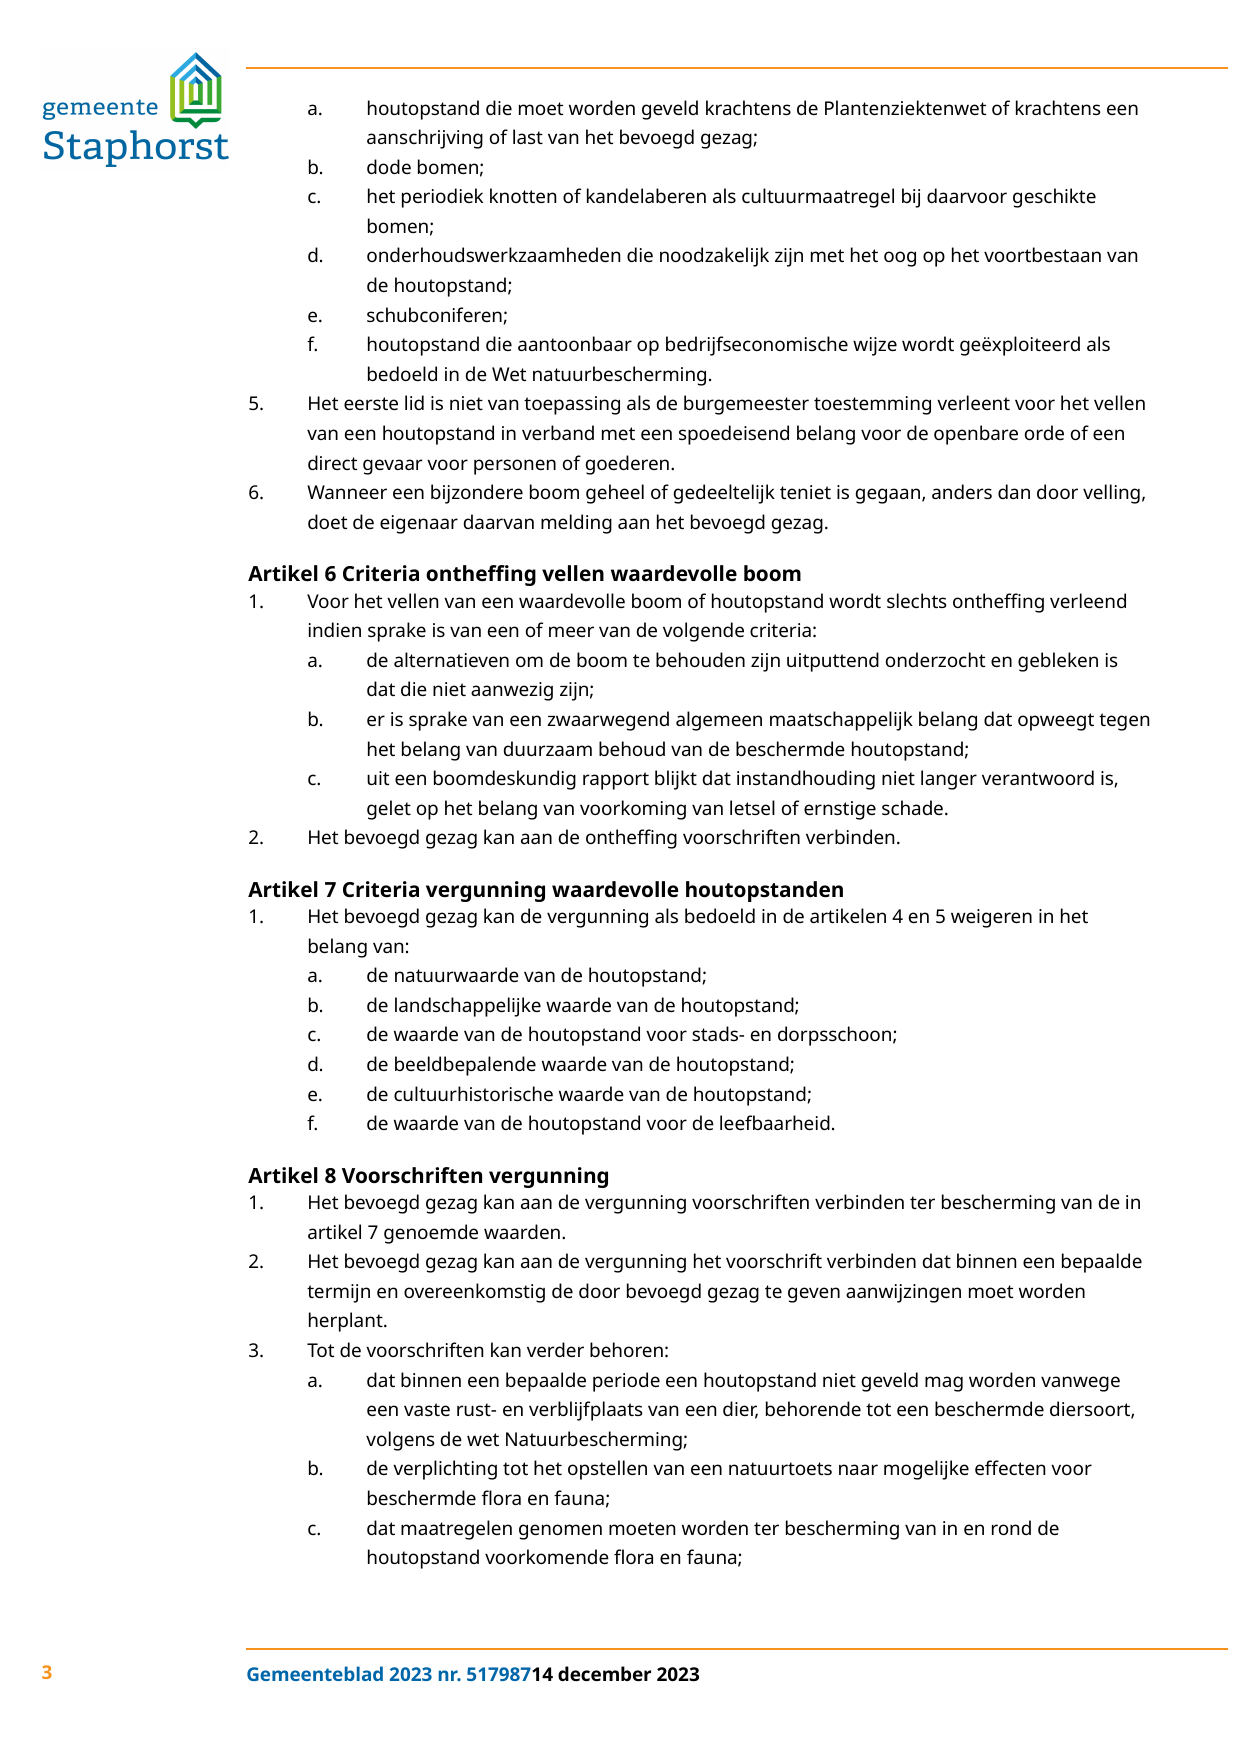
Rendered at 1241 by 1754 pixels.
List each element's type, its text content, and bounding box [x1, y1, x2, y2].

list Het eerste lid is niet van toepassing als de burgemeester toestemming verleent voor het vellen van een houtopstand in verband met een spoedeisend belang voor de openbare orde of een direct gevaar voor personen of goederen. [248, 391, 1152, 476]
list dat maatregelen genomen moeten worden ter bescherming van in en rond de houtopstand voorkomende flora en fauna; [307, 1515, 1152, 1570]
list Het bevoegd gezag kan aan de vergunning het voorschrift verbinden dat binnen een bepaalde termijn en overeenkomstig de door bevoegd gezag te geven aanwijzingen moet worden herplant. [248, 1248, 1152, 1333]
text Artikel 7 Criteria vergunning waardevolle houtopstanden [248, 875, 1152, 903]
list Voor het vellen van een waardevolle boom of houtopstand wordt slechts ontheffing verleend indien sprake is van een of meer van de volgende criteria: [248, 588, 1152, 643]
picture [41, 47, 231, 172]
list de alternatieven om de boom te behouden zijn uitputtend onderzocht en gebleken is dat die niet aanwezig zijn; [307, 647, 1152, 702]
list houtopstand die aantoonbaar op bedrijfseconomische wijze wordt geëxploiteerd als bedoeld in de Wet natuurbescherming. [307, 331, 1152, 387]
list Het bevoegd gezag kan de vergunning als bedoeld in de artikelen 4 en 5 weigeren in het belang van: [248, 903, 1152, 959]
text Artikel 6 Criteria ontheffing vellen waardevolle boom [248, 559, 1152, 588]
list houtopstand die moet worden geveld krachtens de Plantenziektenwet of krachtens een aanschrijving of last van het bevoegd gezag; [307, 95, 1152, 150]
list er is sprake van een zwaarwegend algemeen maatschappelijk belang dat opweegt tegen het belang van duurzaam behoud van de beschermde houtopstand; [307, 706, 1152, 761]
list de landschappelijke waarde van de houtopstand; [307, 992, 1152, 1018]
list de natuurwaarde van de houtopstand; [307, 962, 1152, 988]
list onderhoudswerkzaamheden die noodzakelijk zijn met het oog op het voortbestaan van de houtopstand; [307, 243, 1152, 298]
list de verplichting tot het opstellen van een natuurtoets naar mogelijke effecten voor beschermde flora en fauna; [307, 1456, 1152, 1511]
list Wanneer een bijzondere boom geheel of gedeeltelijk teniet is gegaan, anders dan door velling, doet de eigenaar daarvan melding aan het bevoegd gezag. [248, 479, 1152, 535]
list dat binnen een bepaalde periode een houtopstand niet geveld mag worden vanwege een vaste rust- en verblijfplaats van een dier, behorende tot een beschermde diersoort, volgens de wet Natuurbescherming; [307, 1367, 1152, 1452]
list uit een boomdeskundig rapport blijkt dat instandhouding niet langer verantwoord is, gelet op het belang van voorkoming van letsel of ernstige schade. [307, 765, 1152, 821]
list de waarde van de houtopstand voor de leefbaarheid. [307, 1110, 1152, 1136]
list Het bevoegd gezag kan aan de ontheffing voorschriften verbinden. [248, 824, 1152, 850]
text Artikel 8 Voorschriften vergunning [248, 1161, 1152, 1189]
list Het bevoegd gezag kan aan de vergunning voorschriften verbinden ter bescherming van de in artikel 7 genoemde waarden. [248, 1189, 1152, 1244]
list dode bomen; [307, 154, 1152, 180]
list de beeldbepalende waarde van de houtopstand; [307, 1051, 1152, 1077]
list schubconiferen; [307, 302, 1152, 328]
list Tot de voorschriften kan verder behoren: [248, 1337, 1152, 1363]
list het periodiek knotten of kandelaberen als cultuurmaatregel bij daarvoor geschikte bomen; [307, 183, 1152, 239]
list de waarde van de houtopstand voor stads- en dorpsschoon; [307, 1022, 1152, 1047]
list de cultuurhistorische waarde van de houtopstand; [307, 1081, 1152, 1107]
